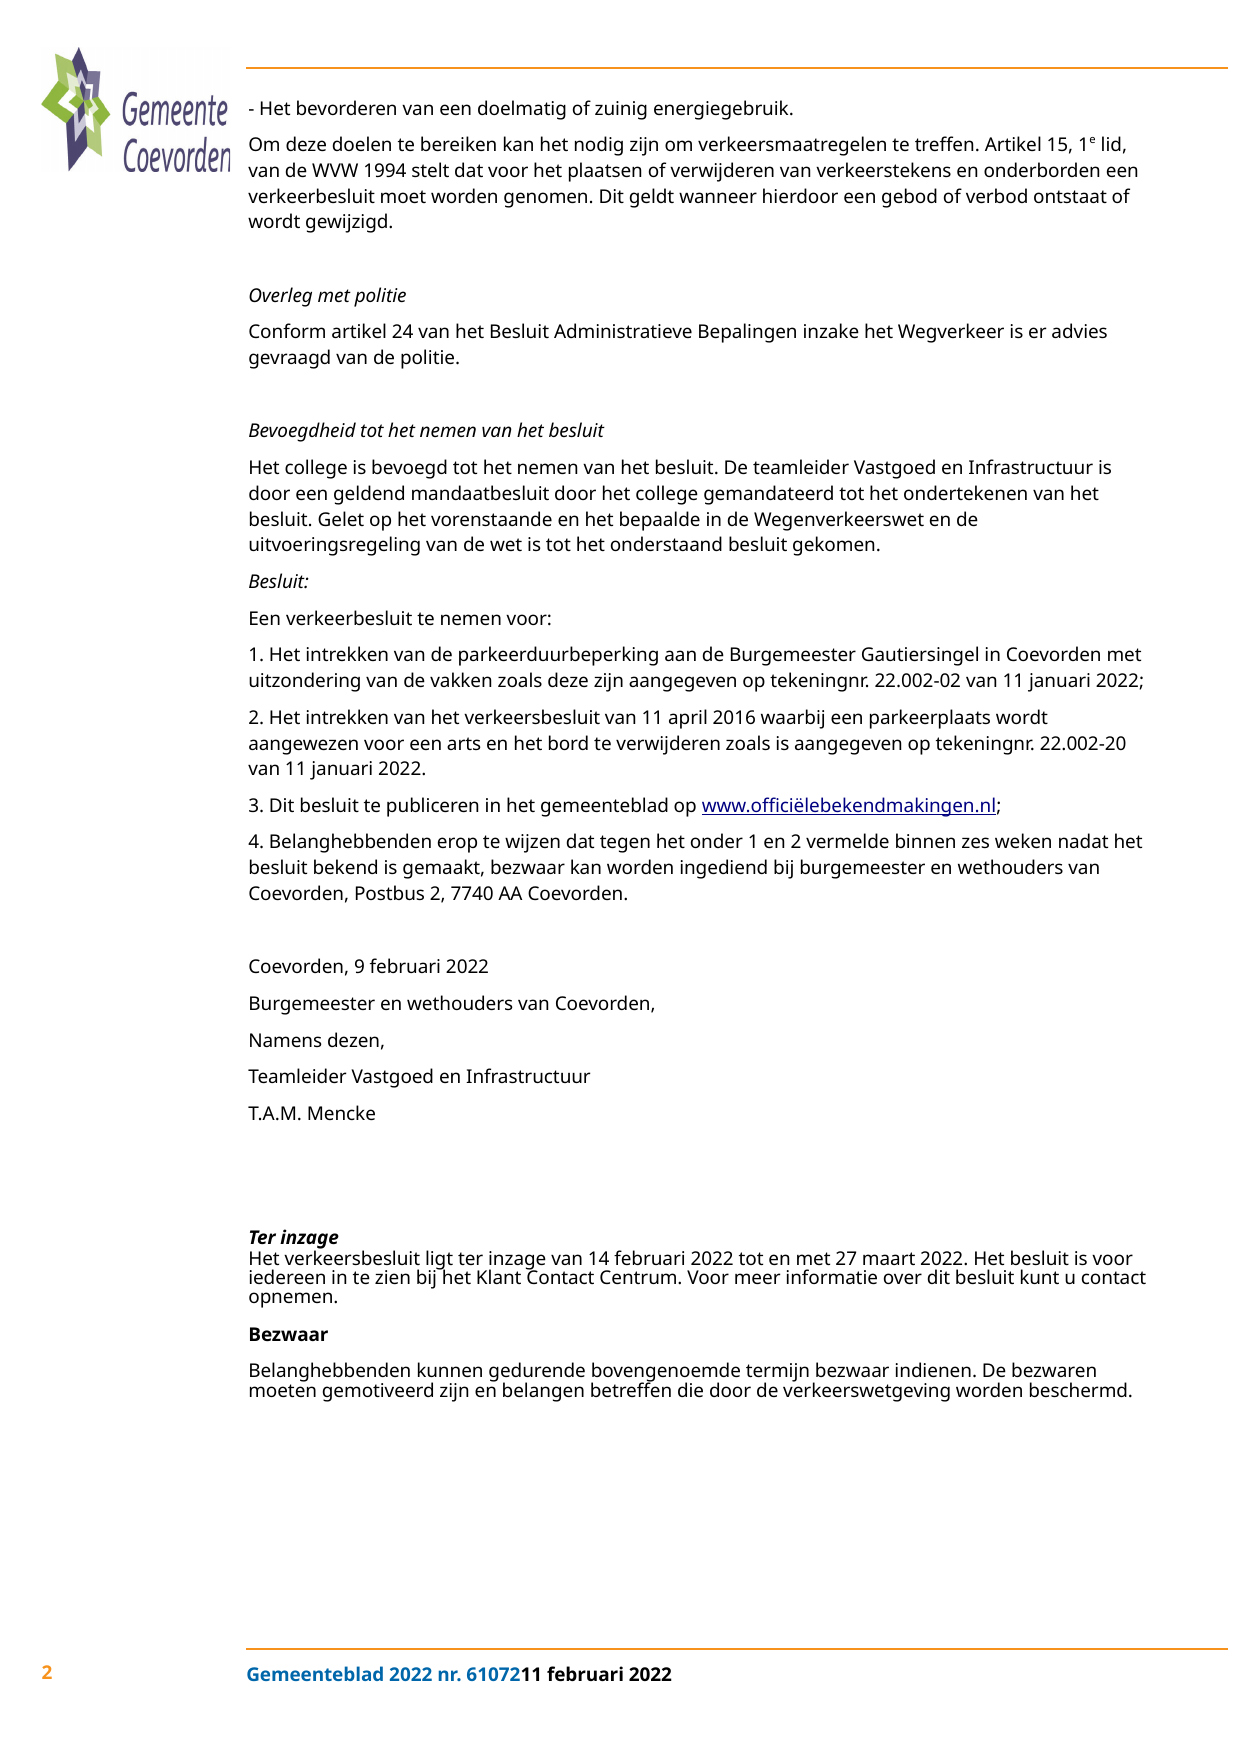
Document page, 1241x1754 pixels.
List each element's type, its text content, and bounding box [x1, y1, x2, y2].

text Belanghebbenden kunnen gedurende bovengenoemde termijn bezwaar indienen. De bezwaren moeten gemotiveerd zijn en belangen betreffen die door de verkeerswetgeving worden beschermd. [248, 1362, 1152, 1401]
text Bevoegdheid tot het nemen van het besluit [248, 418, 1152, 443]
text Teamleider Vastgoed en Infrastructuur [248, 1063, 1152, 1089]
text Conform artikel 24 van het Besluit Administratieve Bepalingen inzake het Wegverkeer is er advies gevraagd van de politie. [248, 319, 1152, 370]
text 1. Het intrekken van de parkeerduurbeperking aan de Burgemeester Gautiersingel in Coevorden met uitzondering van de vakken zoals deze zijn aangegeven op tekeningnr. 22.002-02 van 11 januari 2022; [248, 642, 1152, 693]
text 4. Belanghebbenden erop te wijzen dat tegen het onder 1 en 2 vermelde binnen zes weken nadat het besluit bekend is gemaakt, bezwaar kan worden ingediend bij burgemeester en wethouders van Coevorden, Postbus 2, 7740 AA Coevorden. [248, 829, 1152, 906]
text Bezwaar [248, 1326, 1152, 1345]
text 2. Het intrekken van het verkeersbesluit van 11 april 2016 waarbij een parkeerplaats wordt aangewezen voor een arts en het bord te verwijderen zoals is aangegeven op tekeningnr. 22.002-20 van 11 januari 2022. [248, 704, 1152, 781]
text Coevorden, 9 februari 2022 [248, 953, 1152, 979]
text Om deze doelen te bereiken kan het nodig zijn om verkeersmaatregelen te treffen. Artikel 15, 1e lid, van de WVW 1994 stelt dat voor het plaatsen of verwijderen van verkeerstekens en onderborden een verkeerbesluit moet worden genomen. Dit geldt wanneer hierdoor een gebod of verbod ontstaat of wordt gewijzigd. [248, 131, 1152, 234]
text Overleg met politie [248, 282, 1152, 308]
text - Het bevorderen van een doelmatig of zuinig energiegebruik. [248, 95, 1152, 121]
text Burgemeester en wethouders van Coevorden, [248, 990, 1152, 1016]
text Besluit: [248, 568, 1152, 594]
text 3. Dit besluit te publiceren in het gemeenteblad op www.officiëlebekendmakingen.nl; [248, 792, 1152, 818]
text Het college is bevoegd tot het nemen van het besluit. De teamleider Vastgoed en Infrastructuur is door een geldend mandaatbesluit door het college gemandateerd tot het ondertekenen van het besluit. Gelet op het vorenstaande en het bepaalde in de Wegenverkeerswet en de uitvoeringsregeling van de wet is tot het onderstaand besluit gekomen. [248, 454, 1152, 557]
text Het verkeersbesluit ligt ter inzage van 14 februari 2022 tot en met 27 maart 2022. Het besluit is voor iedereen in te zien bij het Klant Contact Centrum. Voor meer informatie over dit besluit kunt u contact opnemen. [248, 1250, 1152, 1308]
text T.A.M. Mencke [248, 1100, 1152, 1126]
text Ter inzage [248, 1224, 1152, 1250]
text Een verkeerbesluit te nemen voor: [248, 605, 1152, 631]
picture [41, 47, 231, 172]
text Namens dezen, [248, 1027, 1152, 1053]
